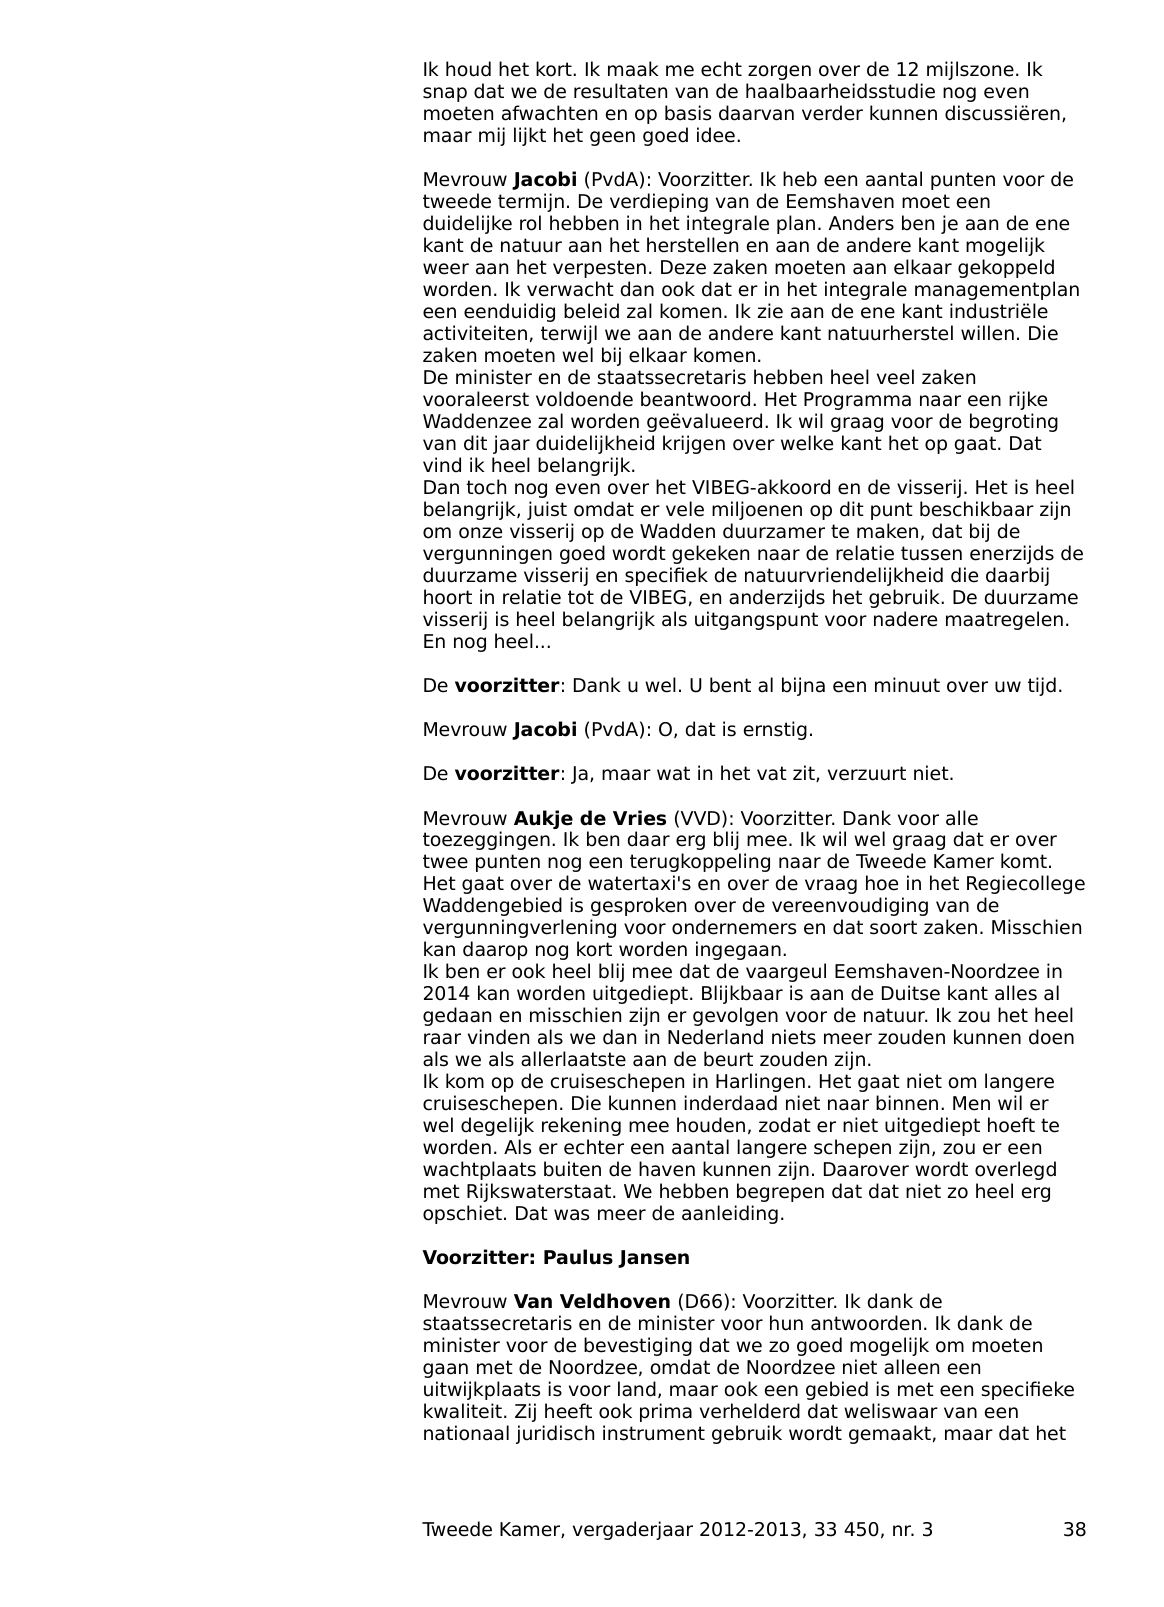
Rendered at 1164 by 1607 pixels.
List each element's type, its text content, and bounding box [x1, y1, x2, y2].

subtitle Voorzitter: Paulus Jansen [422, 1247, 1087, 1269]
text De voorzitter: Dank u wel. U bent al bijna een minuut over uw tijd. [422, 675, 1087, 697]
text De minister en de staatssecretaris hebben heel veel zaken vooraleerst voldoende beantwoord. Het Programma naar een rijke Waddenzee zal worden geëvalueerd. Ik wil graag voor de begroting van dit jaar duidelijkheid krijgen over welke kant het op gaat. Dat vind ik heel belangrijk. [422, 367, 1087, 477]
text Mevrouw Aukje de Vries (VVD): Voorzitter. Dank voor alle toezeggingen. Ik ben daar erg blij mee. Ik wil wel graag dat er over twee punten nog een terugkoppeling naar de Tweede Kamer komt. Het gaat over de watertaxi's en over de vraag hoe in het Regiecollege Waddengebied is gesproken over de vereenvoudiging van de vergunningverlening voor ondernemers en dat soort zaken. Misschien kan daarop nog kort worden ingegaan. [422, 807, 1087, 961]
text Ik ben er ook heel blij mee dat de vaargeul Eemshaven-Noordzee in 2014 kan worden uitgediept. Blijkbaar is aan de Duitse kant alles al gedaan en misschien zijn er gevolgen voor de natuur. Ik zou het heel raar vinden als we dan in Nederland niets meer zouden kunnen doen als we als allerlaatste aan de beurt zouden zijn. [422, 961, 1087, 1071]
text Mevrouw Van Veldhoven (D66): Voorzitter. Ik dank de staatssecretaris en de minister voor hun antwoorden. Ik dank de minister voor de bevestiging dat we zo goed mogelijk om moeten gaan met de Noordzee, omdat de Noordzee niet alleen een uitwijkplaats is voor land, maar ook een gebied is met een specifieke kwaliteit. Zij heeft ook prima verhelderd dat weliswaar van een nationaal juridisch instrument gebruik wordt gemaakt, maar dat het [422, 1291, 1087, 1445]
text Ik houd het kort. Ik maak me echt zorgen over de 12 mijlszone. Ik snap dat we de resultaten van de haalbaarheidsstudie nog even moeten afwachten en op basis daarvan verder kunnen discussiëren, maar mij lijkt het geen goed idee. [422, 59, 1087, 147]
text Mevrouw Jacobi (PvdA): Voorzitter. Ik heb een aantal punten voor de tweede termijn. De verdieping van de Eemshaven moet een duidelijke rol hebben in het integrale plan. Anders ben je aan de ene kant de natuur aan het herstellen en aan de andere kant mogelijk weer aan het verpesten. Deze zaken moeten aan elkaar gekoppeld worden. Ik verwacht dan ook dat er in het integrale managementplan een eenduidig beleid zal komen. Ik zie aan de ene kant industriële activiteiten, terwijl we aan de andere kant natuurherstel willen. Die zaken moeten wel bij elkaar komen. [422, 169, 1087, 367]
text En nog heel... [422, 631, 1087, 653]
text De voorzitter: Ja, maar wat in het vat zit, verzuurt niet. [422, 763, 1087, 785]
text Ik kom op de cruiseschepen in Harlingen. Het gaat niet om langere cruiseschepen. Die kunnen inderdaad niet naar binnen. Men wil er wel degelijk rekening mee houden, zodat er niet uitgediept hoeft te worden. Als er echter een aantal langere schepen zijn, zou er een wachtplaats buiten de haven kunnen zijn. Daarover wordt overlegd met Rijkswaterstaat. We hebben begrepen dat dat niet zo heel erg opschiet. Dat was meer de aanleiding. [422, 1071, 1087, 1225]
text Mevrouw Jacobi (PvdA): O, dat is ernstig. [422, 719, 1087, 741]
text Dan toch nog even over het VIBEG-akkoord en de visserij. Het is heel belangrijk, juist omdat er vele miljoenen op dit punt beschikbaar zijn om onze visserij op de Wadden duurzamer te maken, dat bij de vergunningen goed wordt gekeken naar de relatie tussen enerzijds de duurzame visserij en specifiek de natuurvriendelijkheid die daarbij hoort in relatie tot de VIBEG, en anderzijds het gebruik. De duurzame visserij is heel belangrijk als uitgangspunt voor nadere maatregelen. [422, 477, 1087, 631]
